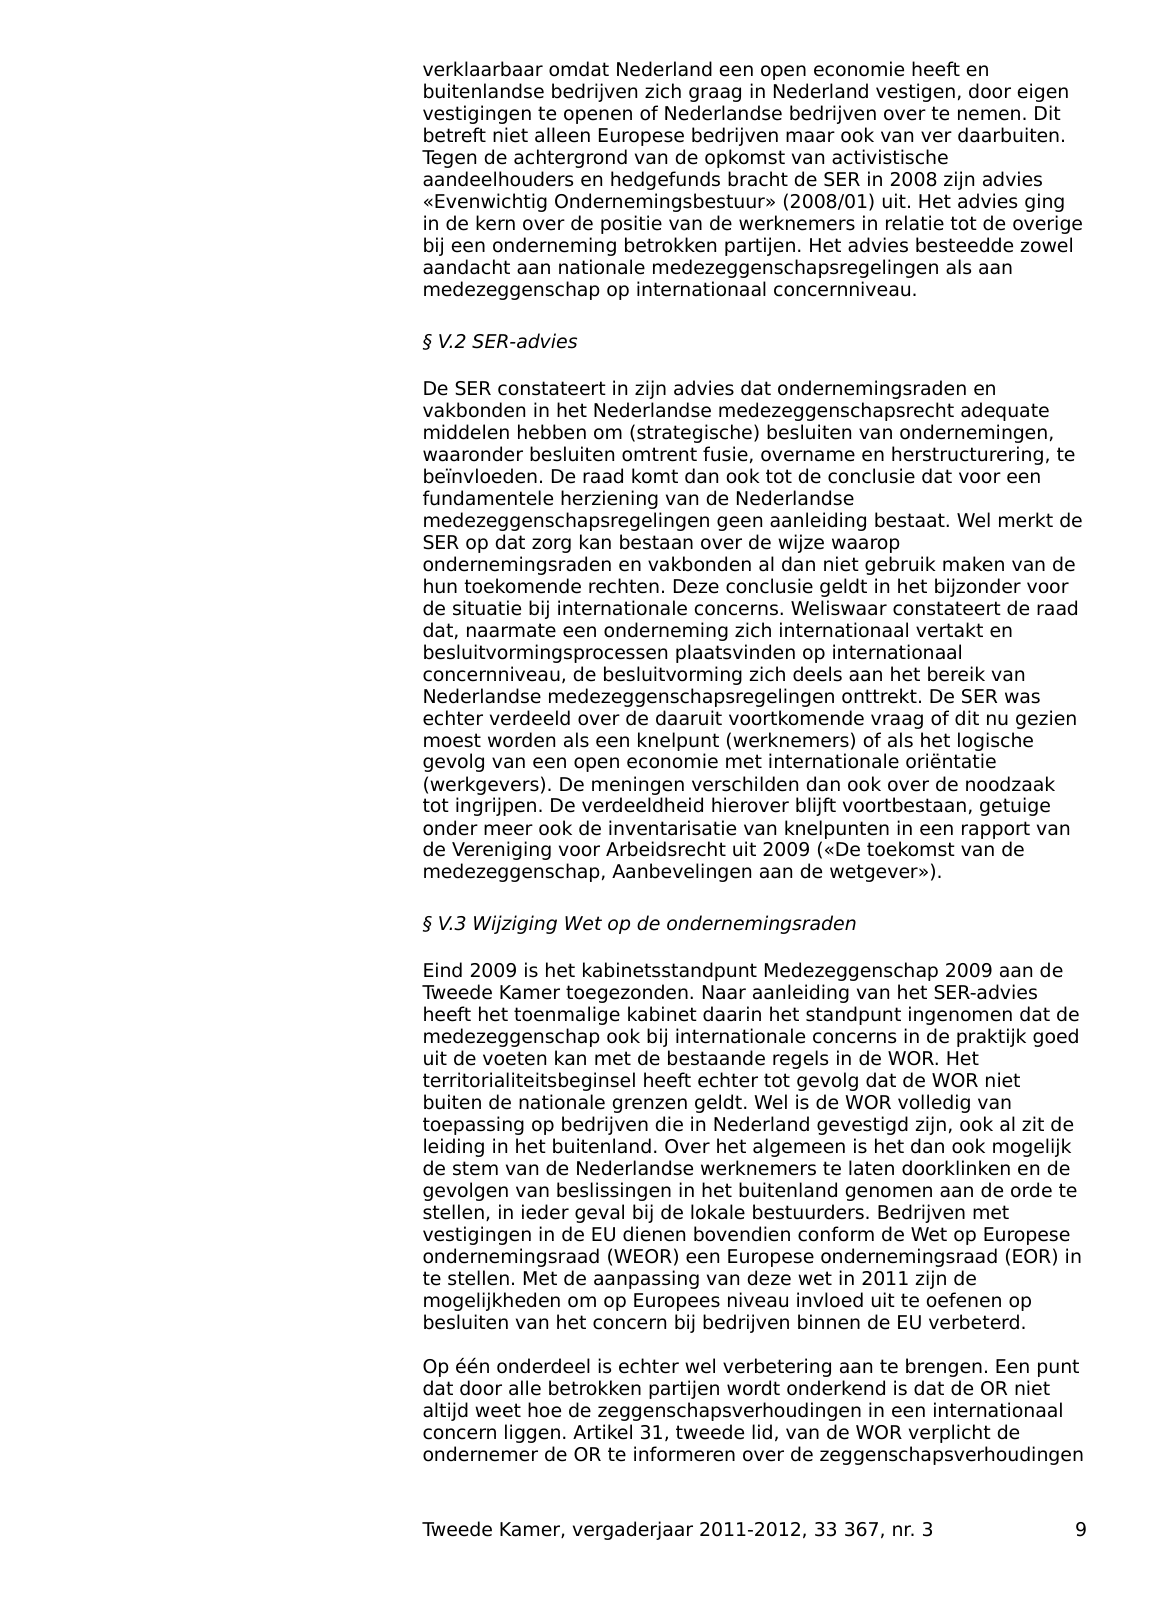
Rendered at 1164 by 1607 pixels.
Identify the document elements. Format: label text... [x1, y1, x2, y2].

text De SER constateert in zijn advies dat ondernemingsraden en vakbonden in het Nederlandse medezeggenschapsrecht adequate middelen hebben om (strategische) besluiten van ondernemingen, waaronder besluiten omtrent fusie, overname en herstructurering, te beïnvloeden. De raad komt dan ook tot de conclusie dat voor een fundamentele herziening van de Nederlandse medezeggenschapsregelingen geen aanleiding bestaat. Wel merkt de SER op dat zorg kan bestaan over de wijze waarop ondernemingsraden en vakbonden al dan niet gebruik maken van de hun toekomende rechten. Deze conclusie geldt in het bijzonder voor de situatie bij internationale concerns. Weliswaar constateert de raad dat, naarmate een onderneming zich internationaal vertakt en besluitvormingsprocessen plaatsvinden op internationaal concernniveau, de besluitvorming zich deels aan het bereik van Nederlandse medezeggenschapsregelingen onttrekt. De SER was echter verdeeld over de daaruit voortkomende vraag of dit nu gezien moest worden als een knelpunt (werknemers) of als het logische gevolg van een open economie met internationale oriëntatie (werkgevers). De meningen verschilden dan ook over de noodzaak tot ingrijpen. De verdeeldheid hierover blijft voortbestaan, getuige onder meer ook de inventarisatie van knelpunten in een rapport van de Vereniging voor Arbeidsrecht uit 2009 («De toekomst van de medezeggenschap, Aanbevelingen aan de wetgever»). [422, 378, 1087, 883]
subtitle § V.2 SER-advies [422, 331, 1087, 353]
text Eind 2009 is het kabinetsstandpunt Medezeggenschap 2009 aan de Tweede Kamer toegezonden. Naar aanleiding van het SER-advies heeft het toenmalige kabinet daarin het standpunt ingenomen dat de medezeggenschap ook bij internationale concerns in de praktijk goed uit de voeten kan met de bestaande regels in de WOR. Het territorialiteitsbeginsel heeft echter tot gevolg dat de WOR niet buiten de nationale grenzen geldt. Wel is de WOR volledig van toepassing op bedrijven die in Nederland gevestigd zijn, ook al zit de leiding in het buitenland. Over het algemeen is het dan ook mogelijk de stem van de Nederlandse werknemers te laten doorklinken en de gevolgen van beslissingen in het buitenland genomen aan de orde te stellen, in ieder geval bij de lokale bestuurders. Bedrijven met vestigingen in de EU dienen bovendien conform de Wet op Europese ondernemingsraad (WEOR) een Europese ondernemingsraad (EOR) in te stellen. Met de aanpassing van deze wet in 2011 zijn de mogelijkheden om op Europees niveau invloed uit te oefenen op besluiten van het concern bij bedrijven binnen de EU verbeterd. [422, 960, 1087, 1334]
text verklaarbaar omdat Nederland een open economie heeft en buitenlandse bedrijven zich graag in Nederland vestigen, door eigen vestigingen te openen of Nederlandse bedrijven over te nemen. Dit betreft niet alleen Europese bedrijven maar ook van ver daarbuiten. Tegen de achtergrond van de opkomst van activistische aandeelhouders en hedgefunds bracht de SER in 2008 zijn advies «Evenwichtig Ondernemingsbestuur» (2008/01) uit. Het advies ging in de kern over de positie van de werknemers in relatie tot de overige bij een onderneming betrokken partijen. Het advies besteedde zowel aandacht aan nationale medezeggenschapsregelingen als aan medezeggenschap op internationaal concernniveau. [422, 59, 1087, 301]
text Op één onderdeel is echter wel verbetering aan te brengen. Een punt dat door alle betrokken partijen wordt onderkend is dat de OR niet altijd weet hoe de zeggenschapsverhoudingen in een internationaal concern liggen. Artikel 31, tweede lid, van de WOR verplicht de ondernemer de OR te informeren over de zeggenschapsverhoudingen [422, 1356, 1087, 1466]
subtitle § V.3 Wijziging Wet op de ondernemingsraden [422, 913, 1087, 935]
